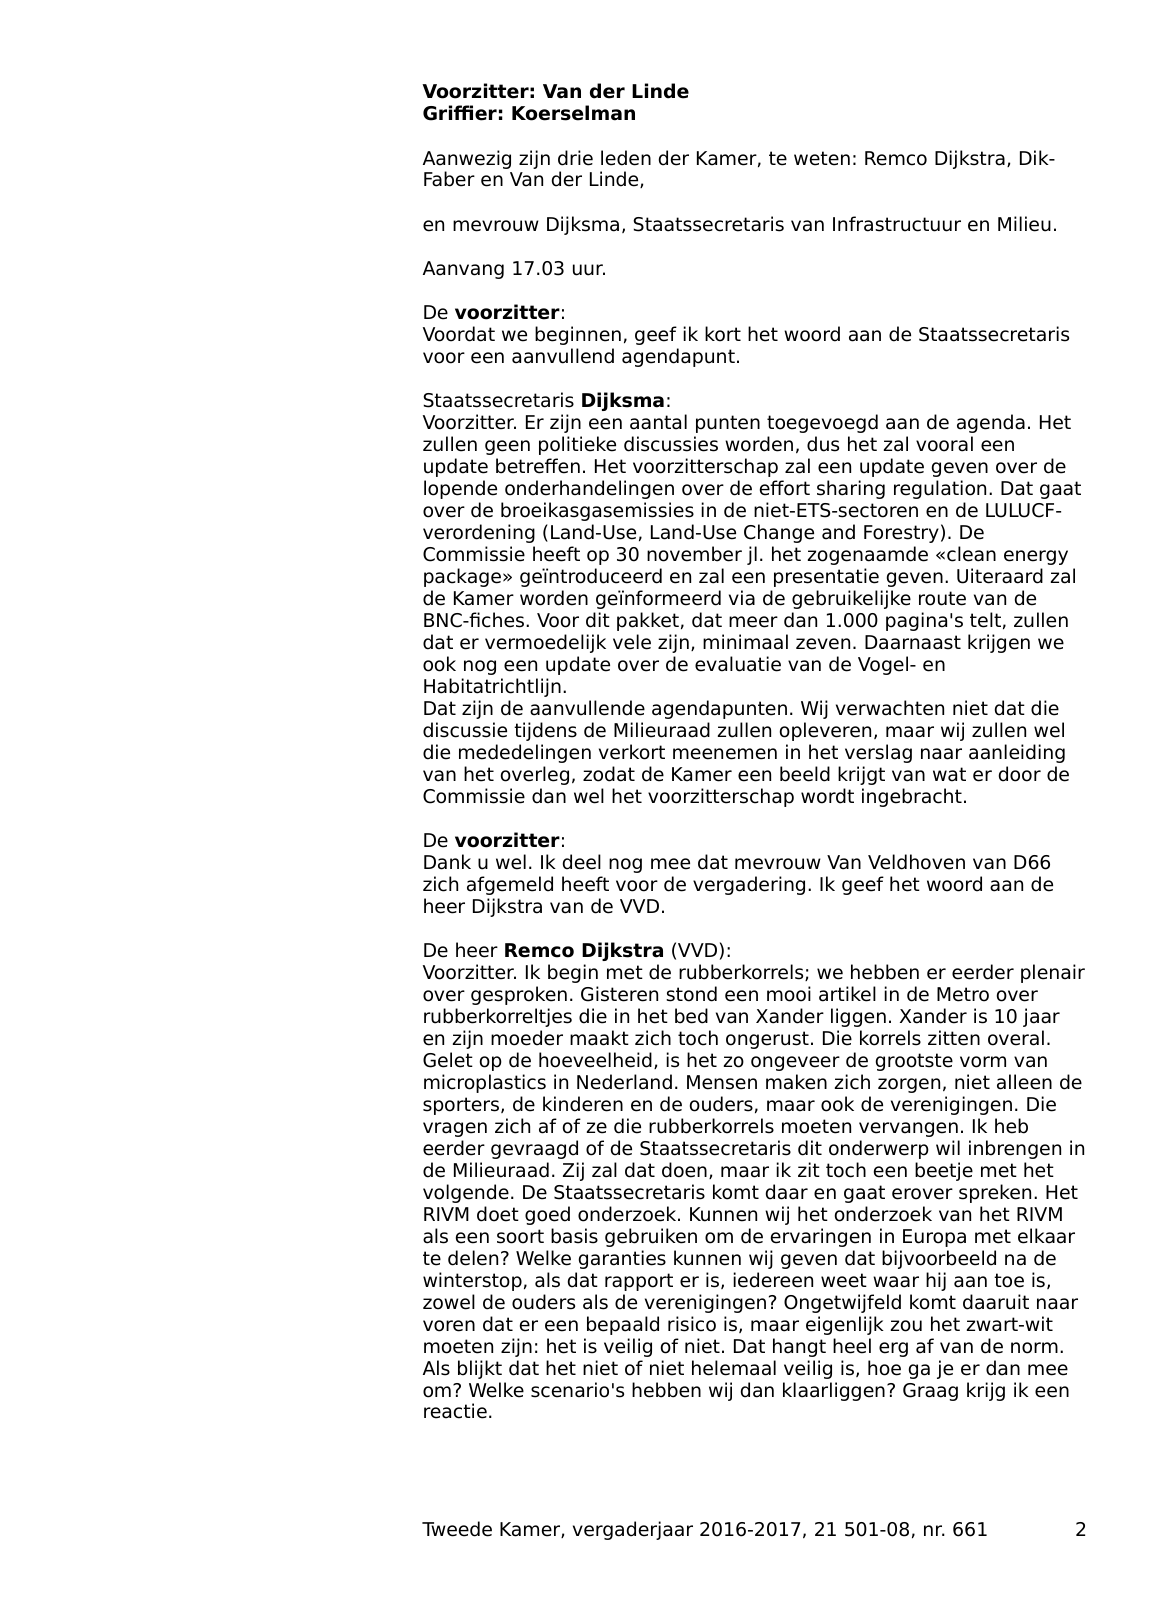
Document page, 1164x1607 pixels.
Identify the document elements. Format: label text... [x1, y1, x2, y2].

text Voordat we beginnen, geef ik kort het woord aan de Staatssecretaris voor een aanvullend agendapunt. [422, 324, 1087, 368]
text Voorzitter. Er zijn een aantal punten toegevoegd aan de agenda. Het zullen geen politieke discussies worden, dus het zal vooral een update betreffen. Het voorzitterschap zal een update geven over de lopende onderhandelingen over de effort sharing regulation. Dat gaat over de broeikasgasemissies in de niet-ETS-sectoren en de LULUCF-verordening (Land-Use, Land-Use Change and Forestry). De Commissie heeft op 30 november jl. het zogenaamde «clean energy package» geïntroduceerd en zal een presentatie geven. Uiteraard zal de Kamer worden geïnformeerd via de gebruikelijke route van de BNC-fiches. Voor dit pakket, dat meer dan 1.000 pagina's telt, zullen dat er vermoedelijk vele zijn, minimaal zeven. Daarnaast krijgen we ook nog een update over de evaluatie van de Vogel- en Habitatrichtlijn. [422, 412, 1087, 698]
text Aanwezig zijn drie leden der Kamer, te weten: Remco Dijkstra, Dik-Faber en Van der Linde, [422, 147, 1087, 191]
text Griffier: Koerselman [422, 103, 1087, 125]
text Aanvang 17.03 uur. [422, 258, 1087, 280]
text en mevrouw Dijksma, Staatssecretaris van Infrastructuur en Milieu. [422, 213, 1087, 236]
text Dat zijn de aanvullende agendapunten. Wij verwachten niet dat die discussie tijdens de Milieuraad zullen opleveren, maar wij zullen wel die mededelingen verkort meenemen in het verslag naar aanleiding van het overleg, zodat de Kamer een beeld krijgt van wat er door de Commissie dan wel het voorzitterschap wordt ingebracht. [422, 698, 1087, 808]
text Staatssecretaris Dijksma: [422, 390, 1087, 412]
text De heer Remco Dijkstra (VVD): [422, 940, 1087, 962]
text Dank u wel. Ik deel nog mee dat mevrouw Van Veldhoven van D66 zich afgemeld heeft voor de vergadering. Ik geef het woord aan de heer Dijkstra van de VVD. [422, 852, 1087, 918]
text Voorzitter. Ik begin met de rubberkorrels; we hebben er eerder plenair over gesproken. Gisteren stond een mooi artikel in de Metro over rubberkorreltjes die in het bed van Xander liggen. Xander is 10 jaar en zijn moeder maakt zich toch ongerust. Die korrels zitten overal. Gelet op de hoeveelheid, is het zo ongeveer de grootste vorm van microplastics in Nederland. Mensen maken zich zorgen, niet alleen de sporters, de kinderen en de ouders, maar ook de verenigingen. Die vragen zich af of ze die rubberkorrels moeten vervangen. Ik heb eerder gevraagd of de Staatssecretaris dit onderwerp wil inbrengen in de Milieuraad. Zij zal dat doen, maar ik zit toch een beetje met het volgende. De Staatssecretaris komt daar en gaat erover spreken. Het RIVM doet goed onderzoek. Kunnen wij het onderzoek van het RIVM als een soort basis gebruiken om de ervaringen in Europa met elkaar te delen? Welke garanties kunnen wij geven dat bijvoorbeeld na de winterstop, als dat rapport er is, iedereen weet waar hij aan toe is, zowel de ouders als de verenigingen? Ongetwijfeld komt daaruit naar voren dat er een bepaald risico is, maar eigenlijk zou het zwart-wit moeten zijn: het is veilig of niet. Dat hangt heel erg af van de norm. Als blijkt dat het niet of niet helemaal veilig is, hoe ga je er dan mee om? Welke scenario's hebben wij dan klaarliggen? Graag krijg ik een reactie. [422, 962, 1087, 1423]
text De voorzitter: [422, 830, 1087, 852]
text Voorzitter: Van der Linde [422, 81, 1087, 103]
text De voorzitter: [422, 302, 1087, 324]
